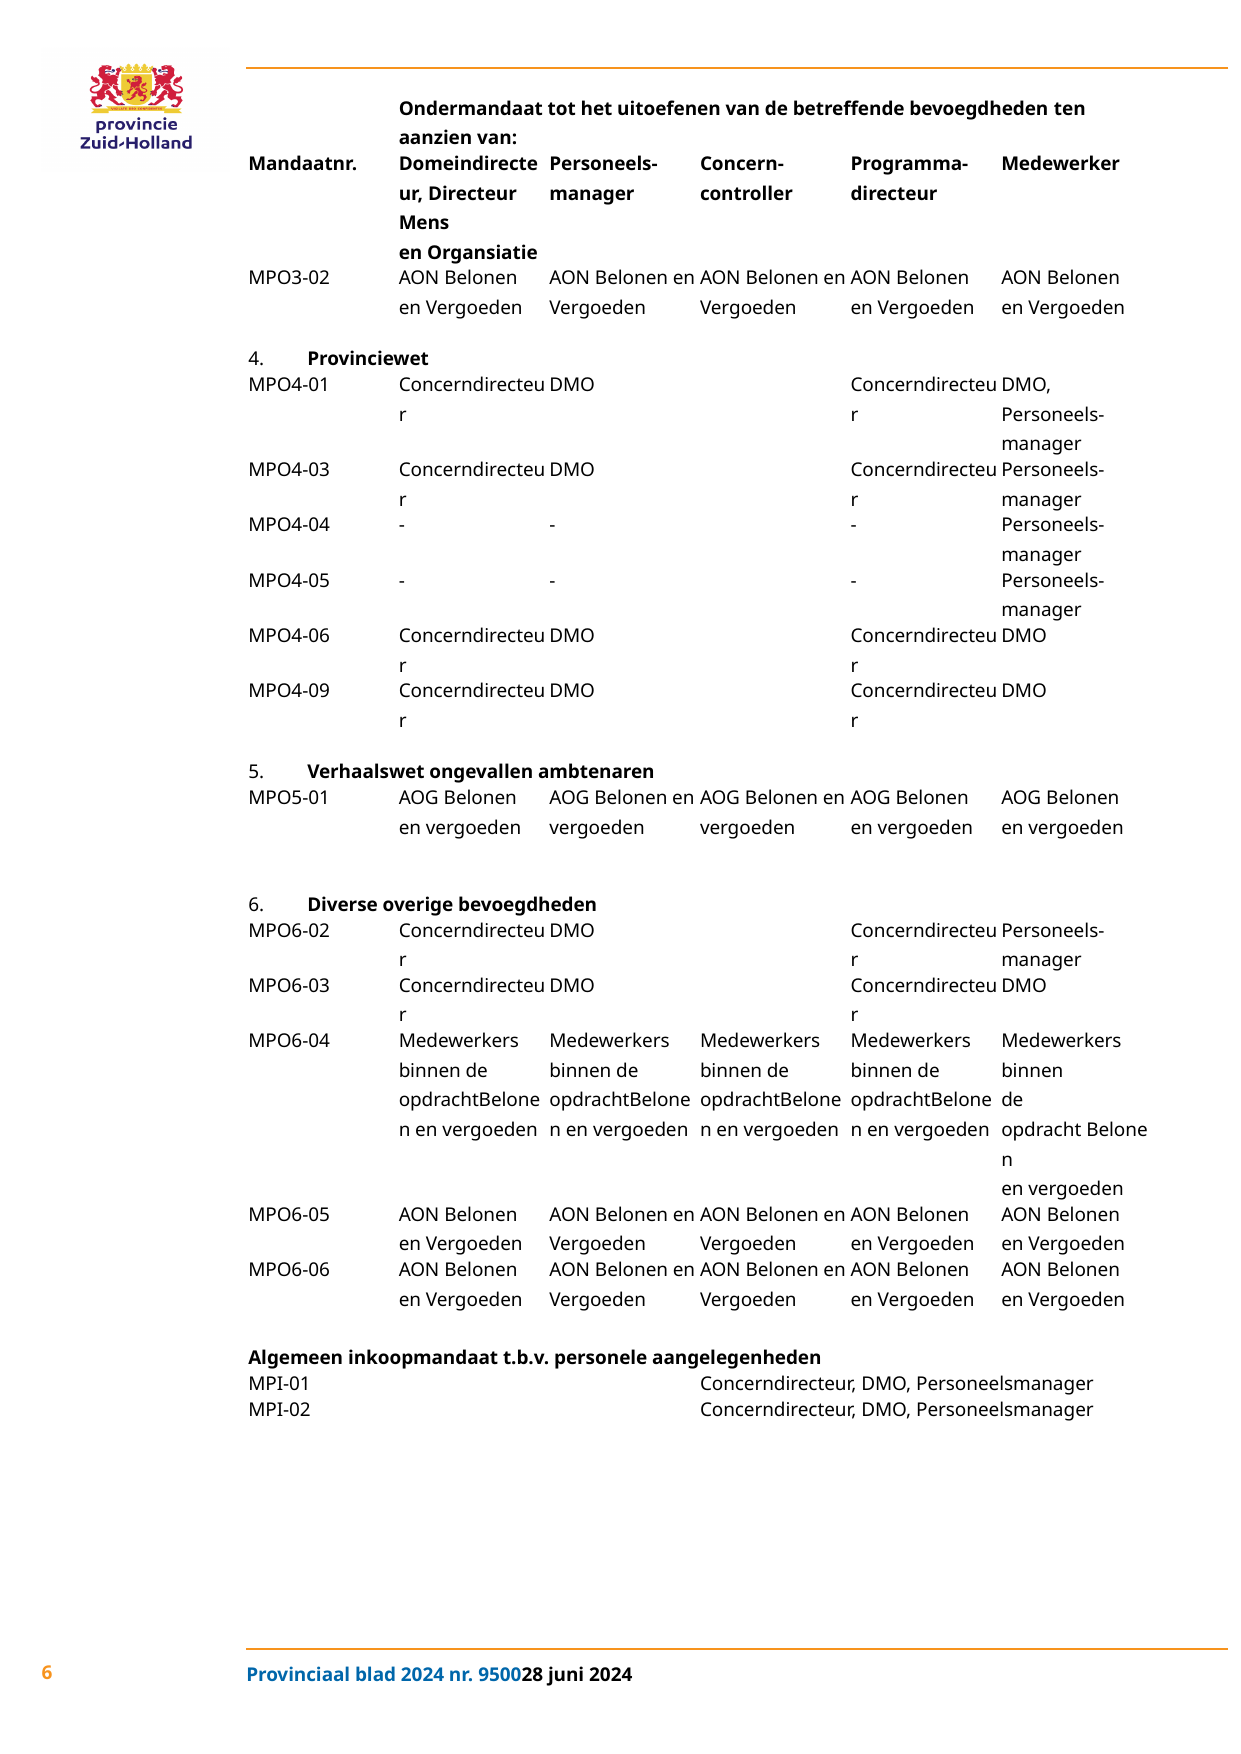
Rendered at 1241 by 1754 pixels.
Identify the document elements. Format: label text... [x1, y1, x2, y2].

table_cell [700, 320, 850, 346]
table_cell - [399, 512, 549, 567]
table_cell AON Belonen en Vergoeden [399, 1256, 549, 1312]
table_cell AOG Belonen en vergoeden [850, 784, 1001, 839]
table_cell - [549, 567, 700, 622]
table_cell Concerndirecteur [399, 917, 549, 972]
table_cell [700, 567, 850, 622]
table_cell - [850, 512, 1001, 567]
table_cell Concerndirecteur [850, 622, 1001, 677]
table_cell [700, 840, 850, 865]
table_cell AOG Belonen en vergoeden [399, 784, 549, 839]
table_cell [850, 865, 1001, 891]
table_cell Concerndirecteur [399, 622, 549, 677]
table_cell Medewerkers binnen de opdrachtBelonen en vergoeden [700, 1028, 850, 1201]
picture [41, 47, 231, 172]
table_cell AON Belonen en Vergoeden [1001, 1201, 1152, 1256]
table_cell [700, 371, 850, 456]
table_cell [850, 733, 1001, 758]
table_cell Personeels- manager [1001, 917, 1152, 972]
table_cell Concerndirecteur [399, 371, 549, 456]
table_cell [1001, 320, 1152, 346]
table_cell AOG Belonen en vergoeden [549, 784, 700, 839]
table_cell Medewerkers binnen de opdracht Belonen en vergoeden [1001, 1028, 1152, 1201]
table_cell [700, 733, 850, 758]
table_cell Mandaatnr. [248, 150, 398, 264]
table_cell [1001, 840, 1152, 865]
table_cell AON Belonen en Vergoeden [700, 1256, 850, 1312]
table_cell Concerndirecteur [850, 456, 1001, 512]
table_cell AON Belonen en Vergoeden [549, 265, 700, 320]
table_cell [1001, 733, 1152, 758]
table_cell Provinciewet [248, 346, 1152, 371]
table_cell Programma-directeur [850, 150, 1001, 264]
table_header [248, 95, 398, 150]
table_cell Personeels- manager [1001, 567, 1152, 622]
table_cell [248, 320, 398, 346]
table_cell - [549, 512, 700, 567]
table_cell AON Belonen en Vergoeden [850, 1256, 1001, 1312]
table_cell Concerndirecteur [399, 456, 549, 512]
table_cell MPO5-01 [248, 784, 398, 839]
table_cell DMO [1001, 622, 1152, 677]
table_cell [399, 733, 549, 758]
table_cell Personeels- manager [1001, 456, 1152, 512]
table_cell Medewerkers binnen de opdrachtBelonen en vergoeden [850, 1028, 1001, 1201]
table_cell AON Belonen en Vergoeden [700, 265, 850, 320]
table_cell MPO4-01 [248, 371, 398, 456]
table_cell [399, 320, 549, 346]
table_cell Concerndirecteur [399, 678, 549, 733]
table_cell [399, 865, 549, 891]
table_cell [549, 840, 700, 865]
table_cell Medewerkers binnen de opdrachtBelonen en vergoeden [399, 1028, 549, 1201]
table_cell MPO6-05 [248, 1201, 398, 1256]
table_cell [1001, 865, 1152, 891]
table_cell [700, 678, 850, 733]
table_cell MPO4-05 [248, 567, 398, 622]
table_cell AOG Belonen en vergoeden [700, 784, 850, 839]
table_cell MPO6-03 [248, 972, 398, 1027]
table_cell [549, 320, 700, 346]
table_cell DMO [1001, 678, 1152, 733]
table_cell [549, 865, 700, 891]
table_cell Concerndirecteur [850, 972, 1001, 1027]
table_cell Personeels- manager [1001, 512, 1152, 567]
table_cell Concern- controller [700, 150, 850, 264]
table_cell MPI-02 [248, 1396, 700, 1422]
table_cell MPO4-06 [248, 622, 398, 677]
table_cell AON Belonen en Vergoeden [399, 265, 549, 320]
table_cell Domeindirecteur, Directeur Mens en Organsiatie [399, 150, 549, 264]
table_cell DMO [549, 972, 700, 1027]
table_cell - [399, 567, 549, 622]
table_cell MPO6-02 [248, 917, 398, 972]
table_cell AON Belonen en Vergoeden [1001, 265, 1152, 320]
table_cell [248, 865, 398, 891]
table_cell [700, 456, 850, 512]
table_cell MPO6-06 [248, 1256, 398, 1312]
table_cell AON Belonen en Vergoeden [549, 1201, 700, 1256]
table_cell [700, 512, 850, 567]
table_cell [248, 840, 398, 865]
table_cell AON Belonen en Vergoeden [850, 1201, 1001, 1256]
table_cell Concerndirecteur [399, 972, 549, 1027]
table_cell AON Belonen en Vergoeden [549, 1256, 700, 1312]
table_cell DMO, Personeels- manager [1001, 371, 1152, 456]
table_cell DMO [549, 371, 700, 456]
table_cell [850, 320, 1001, 346]
table_cell Medewerkers binnen de opdrachtBelonen en vergoeden [549, 1028, 700, 1201]
table_header Ondermandaat tot het uitoefenen van de betreffende bevoegdheden ten aanzien van: [399, 95, 1152, 150]
table_cell AOG Belonen en vergoeden [1001, 784, 1152, 839]
table_cell DMO [549, 917, 700, 972]
table_cell [850, 840, 1001, 865]
table_cell DMO [1001, 972, 1152, 1027]
table_cell Verhaalswet ongevallen ambtenaren [248, 759, 1152, 784]
table_cell [248, 733, 398, 758]
table_cell MPO4-03 [248, 456, 398, 512]
table_cell MPO6-04 [248, 1028, 398, 1201]
table_cell AON Belonen en Vergoeden [850, 265, 1001, 320]
table_cell Personeels-manager [549, 150, 700, 264]
table_cell MPO4-09 [248, 678, 398, 733]
table_cell DMO [549, 678, 700, 733]
table_cell [399, 840, 549, 865]
table_header Algemeen inkoopmandaat t.b.v. personele aangelegenheden [248, 1345, 1152, 1370]
table_cell [549, 733, 700, 758]
table_cell DMO [549, 622, 700, 677]
table_cell - [850, 567, 1001, 622]
table_cell MPI-01 [248, 1370, 700, 1396]
table_cell AON Belonen en Vergoeden [399, 1201, 549, 1256]
table_cell AON Belonen en Vergoeden [1001, 1256, 1152, 1312]
table_cell Concerndirecteur [850, 917, 1001, 972]
table_cell DMO [549, 456, 700, 512]
table_cell [700, 622, 850, 677]
table_cell [700, 865, 850, 891]
table_cell Concerndirecteur [850, 371, 1001, 456]
table_cell AON Belonen en Vergoeden [700, 1201, 850, 1256]
table_cell Concerndirecteur, DMO, Personeelsmanager [700, 1370, 1152, 1396]
table_cell [700, 917, 850, 972]
table_cell Medewerker [1001, 150, 1152, 264]
table_cell Diverse overige bevoegdheden [248, 891, 1152, 917]
table_cell Concerndirecteur [850, 678, 1001, 733]
table_cell MPO4-04 [248, 512, 398, 567]
table_cell [700, 972, 850, 1027]
table_cell MPO3-02 [248, 265, 398, 320]
table_cell Concerndirecteur, DMO, Personeelsmanager [700, 1396, 1152, 1422]
